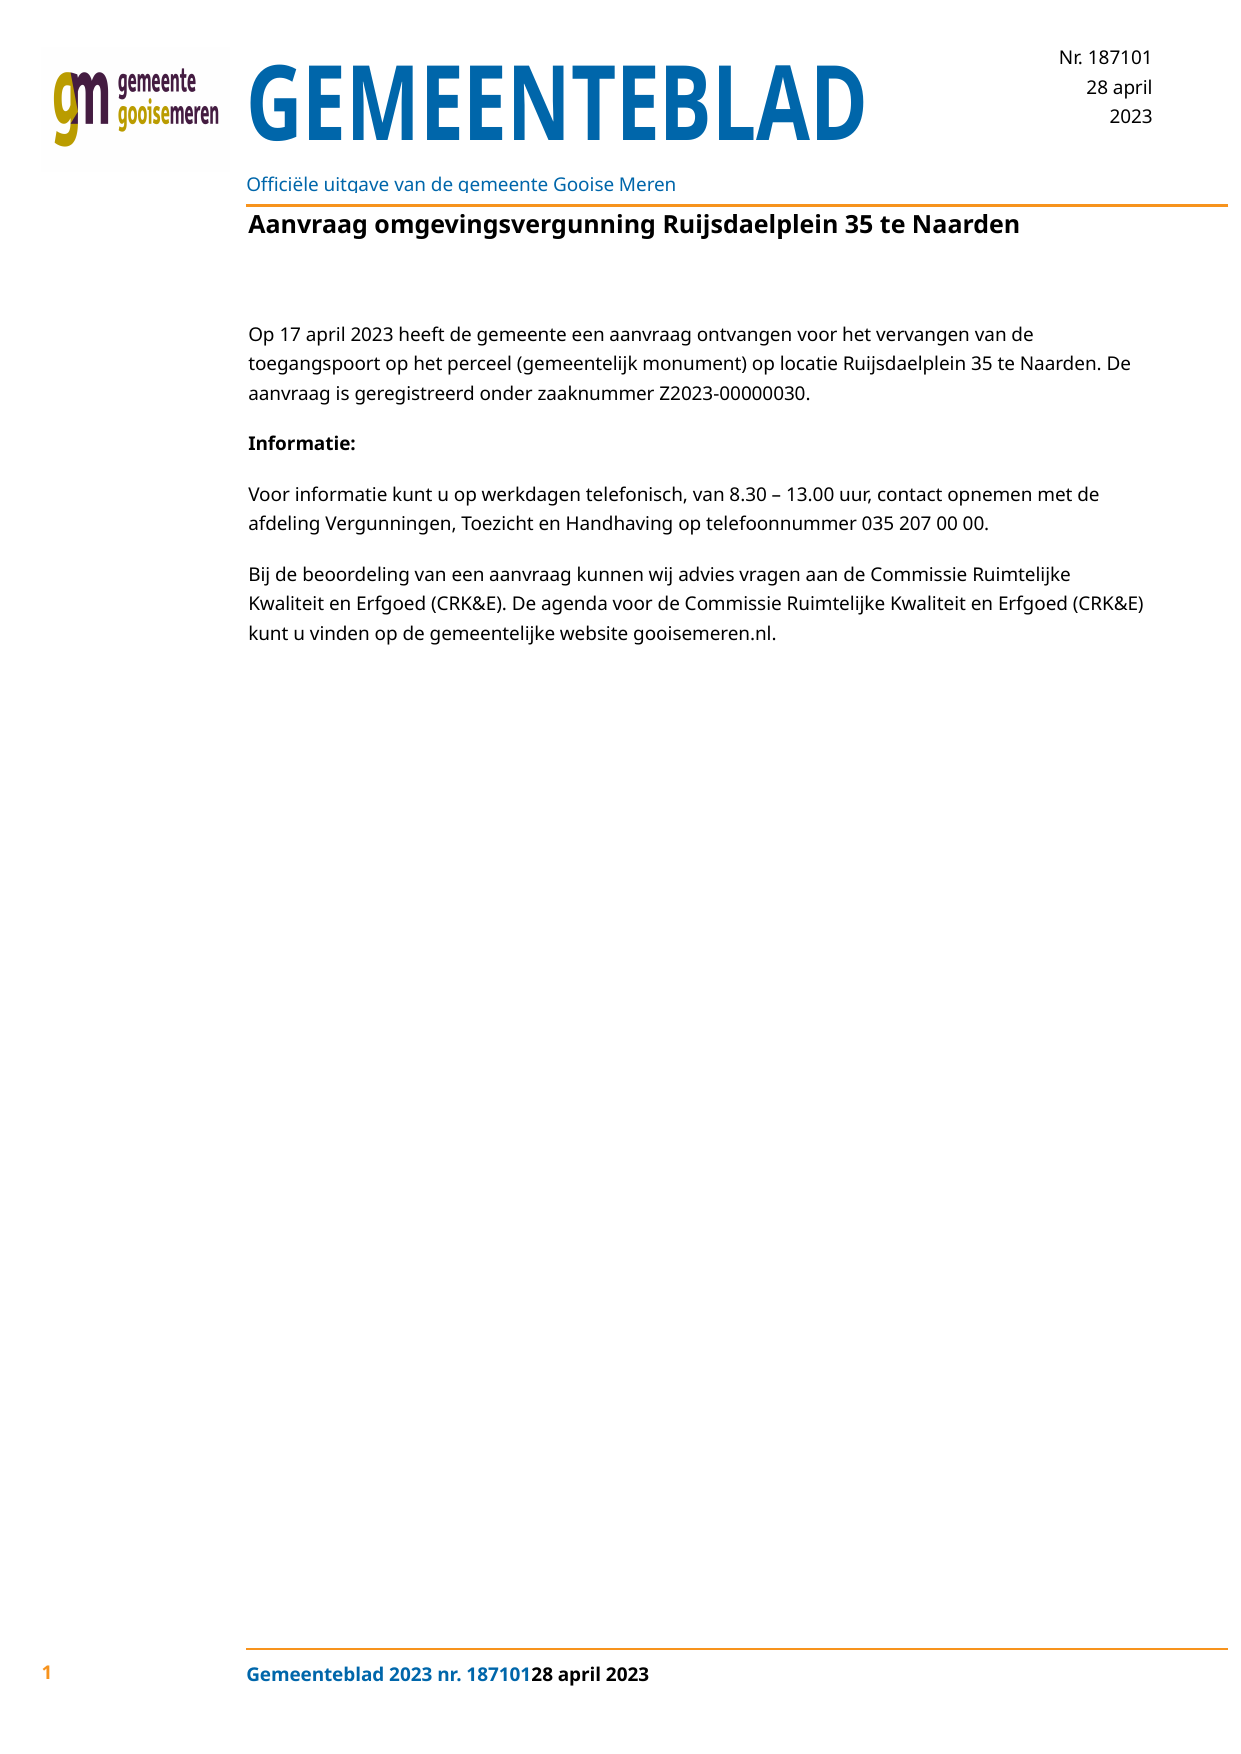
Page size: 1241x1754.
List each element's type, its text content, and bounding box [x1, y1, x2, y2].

text Informatie: [248, 430, 1152, 456]
picture [41, 47, 231, 172]
text Op 17 april 2023 heeft de gemeente een aanvraag ontvangen voor het vervangen van de toegangspoort op het perceel (gemeentelijk monument) op locatie Ruijsdaelplein 35 te Naarden. De aanvraag is geregistreerd onder zaaknummer Z2023-00000030. [248, 321, 1152, 406]
text Voor informatie kunt u op werkdagen telefonisch, van 8.30 – 13.00 uur, contact opnemen met de afdeling Vergunningen, Toezicht en Handhaving op telefoonnummer 035 207 00 00. [248, 481, 1152, 536]
text Bij de beoordeling van een aanvraag kunnen wij advies vragen aan de Commissie Ruimtelijke Kwaliteit en Erfgoed (CRK&E). De agenda voor de Commissie Ruimtelijke Kwaliteit en Erfgoed (CRK&E) kunt u vinden op de gemeentelijke website gooisemeren.nl. [248, 561, 1152, 646]
text Aanvraag omgevingsvergunning Ruijsdaelplein 35 te Naarden [248, 207, 1152, 241]
